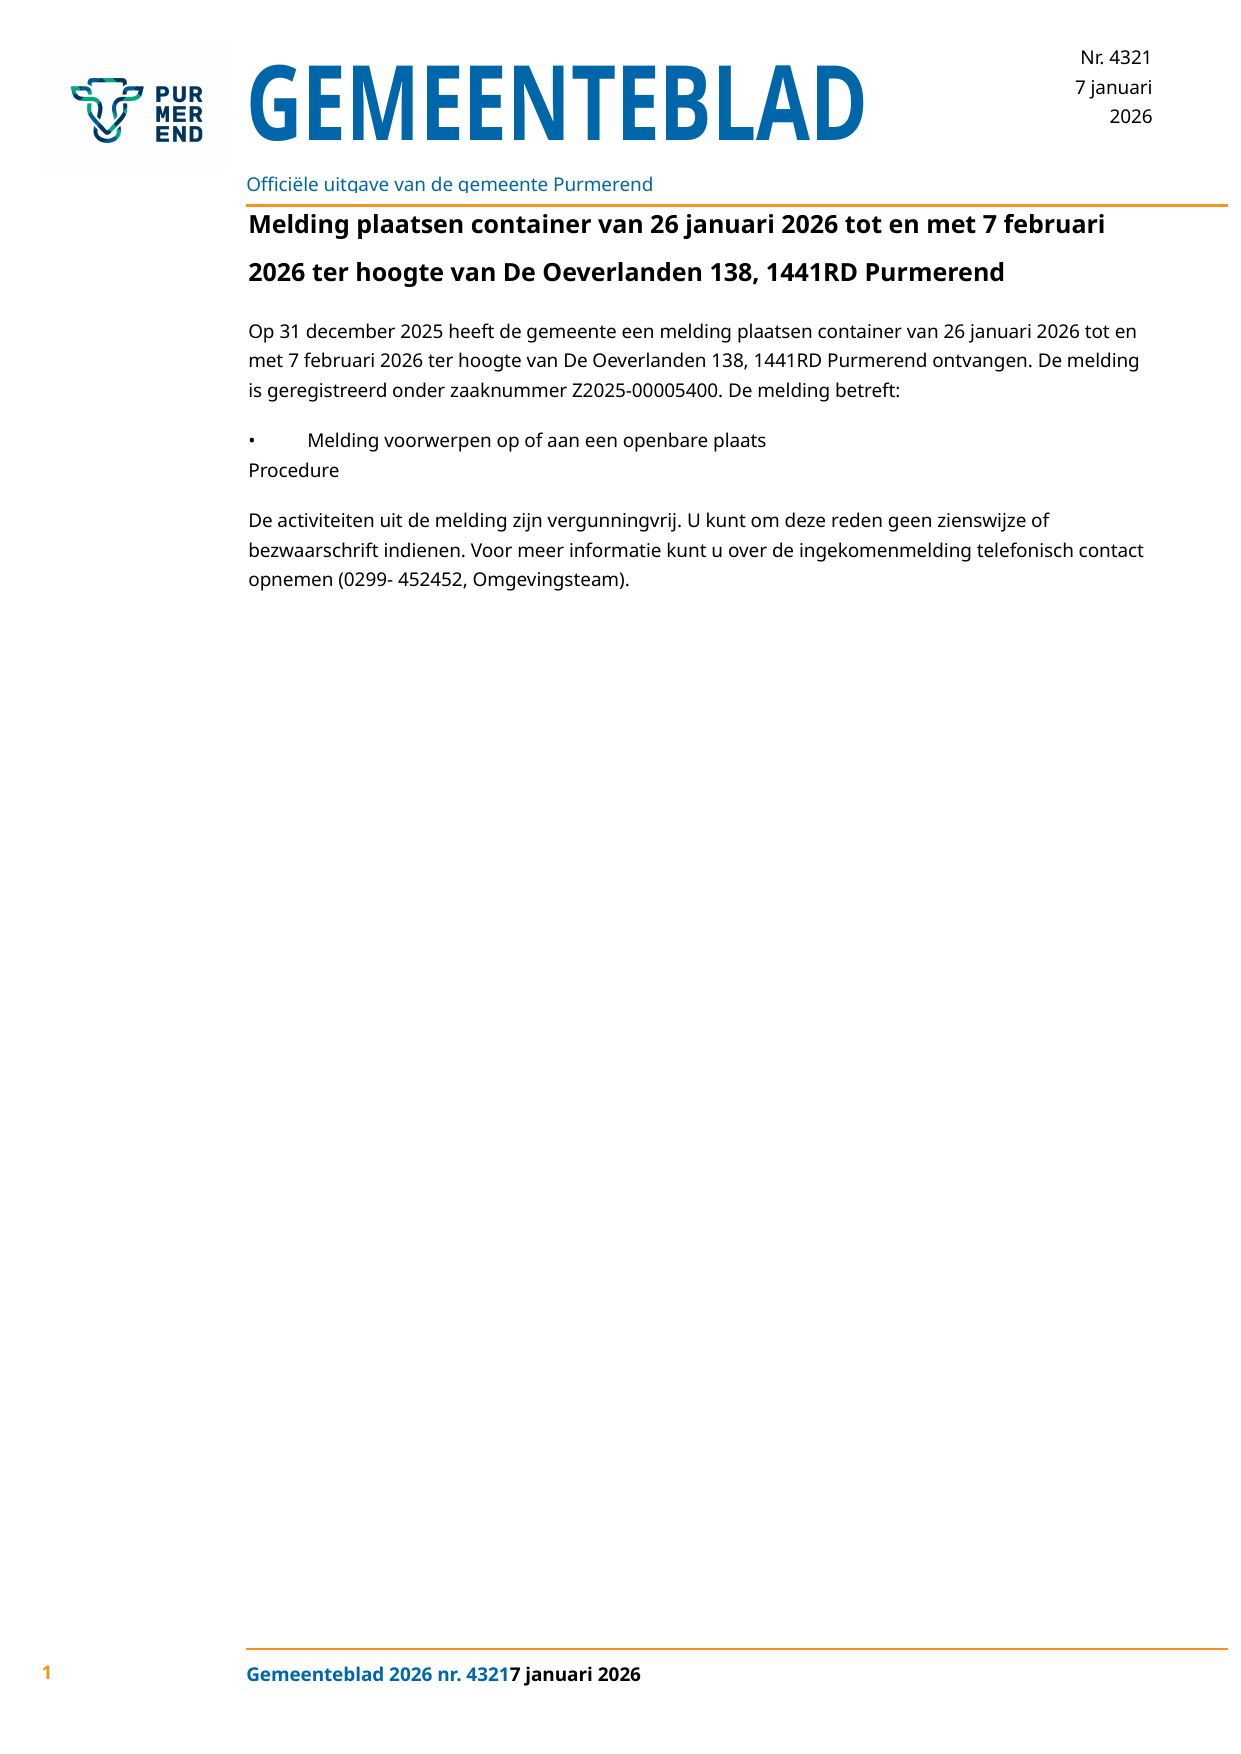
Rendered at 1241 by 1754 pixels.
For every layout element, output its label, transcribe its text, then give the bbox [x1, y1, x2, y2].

text Procedure [248, 457, 1152, 483]
text De activiteiten uit de melding zijn vergunningvrij. U kunt om deze reden geen zienswijze of bezwaarschrift indienen. Voor meer informatie kunt u over de ingekomenmelding telefonisch contact opnemen (0299- 452452, Omgevingsteam). [248, 507, 1152, 592]
text Op 31 december 2025 heeft de gemeente een melding plaatsen container van 26 januari 2026 tot en met 7 februari 2026 ter hoogte van De Oeverlanden 138, 1441RD Purmerend ontvangen. De melding is geregistreerd onder zaaknummer Z2025-00005400. De melding betreft: [248, 318, 1152, 403]
text Melding plaatsen container van 26 januari 2026 tot en met 7 februari 2026 ter hoogte van De Oeverlanden 138, 1441RD Purmerend [248, 207, 1152, 288]
list Melding voorwerpen op of aan een openbare plaats [248, 427, 1152, 453]
picture [41, 47, 231, 172]
